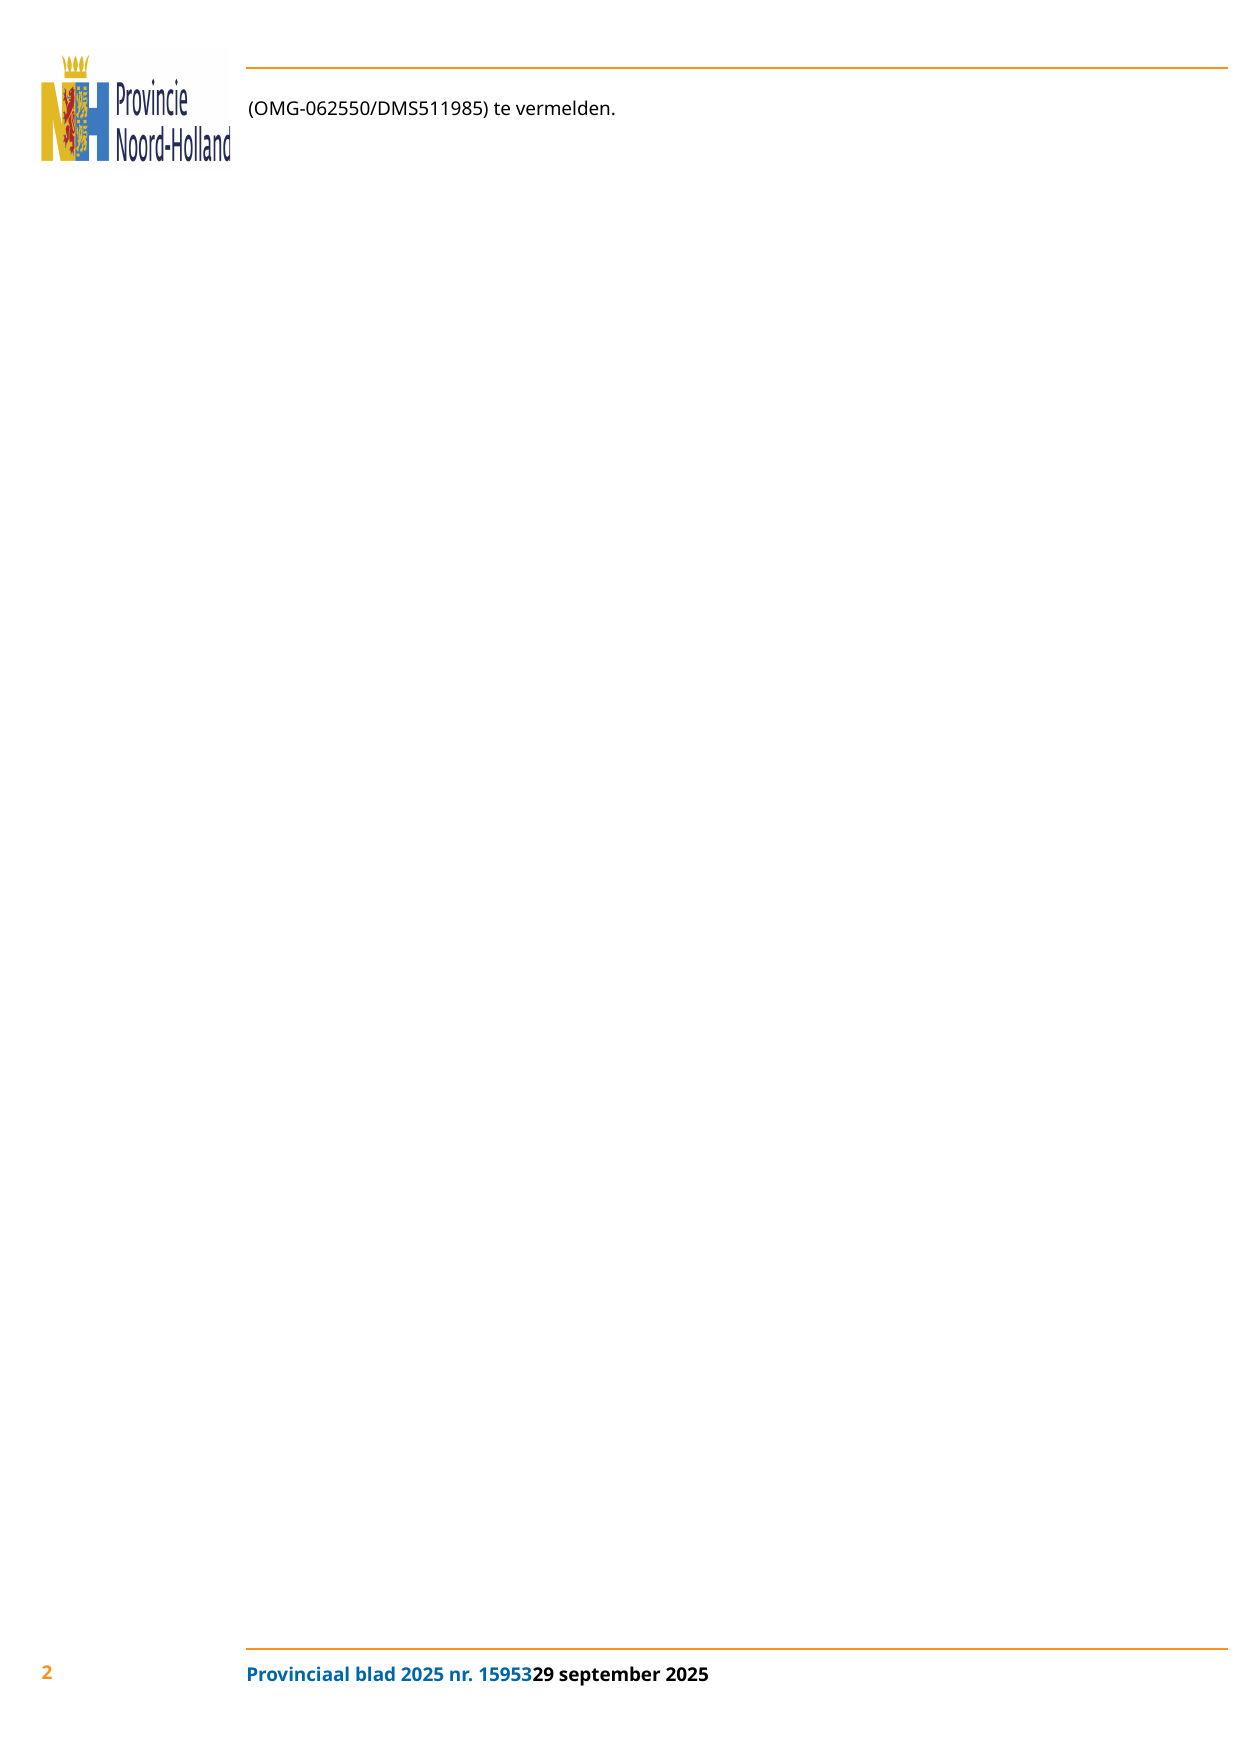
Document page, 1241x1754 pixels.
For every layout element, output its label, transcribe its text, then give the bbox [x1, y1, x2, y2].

text (OMG-062550/DMS511985) te vermelden. [248, 95, 1152, 121]
picture [41, 47, 231, 172]
